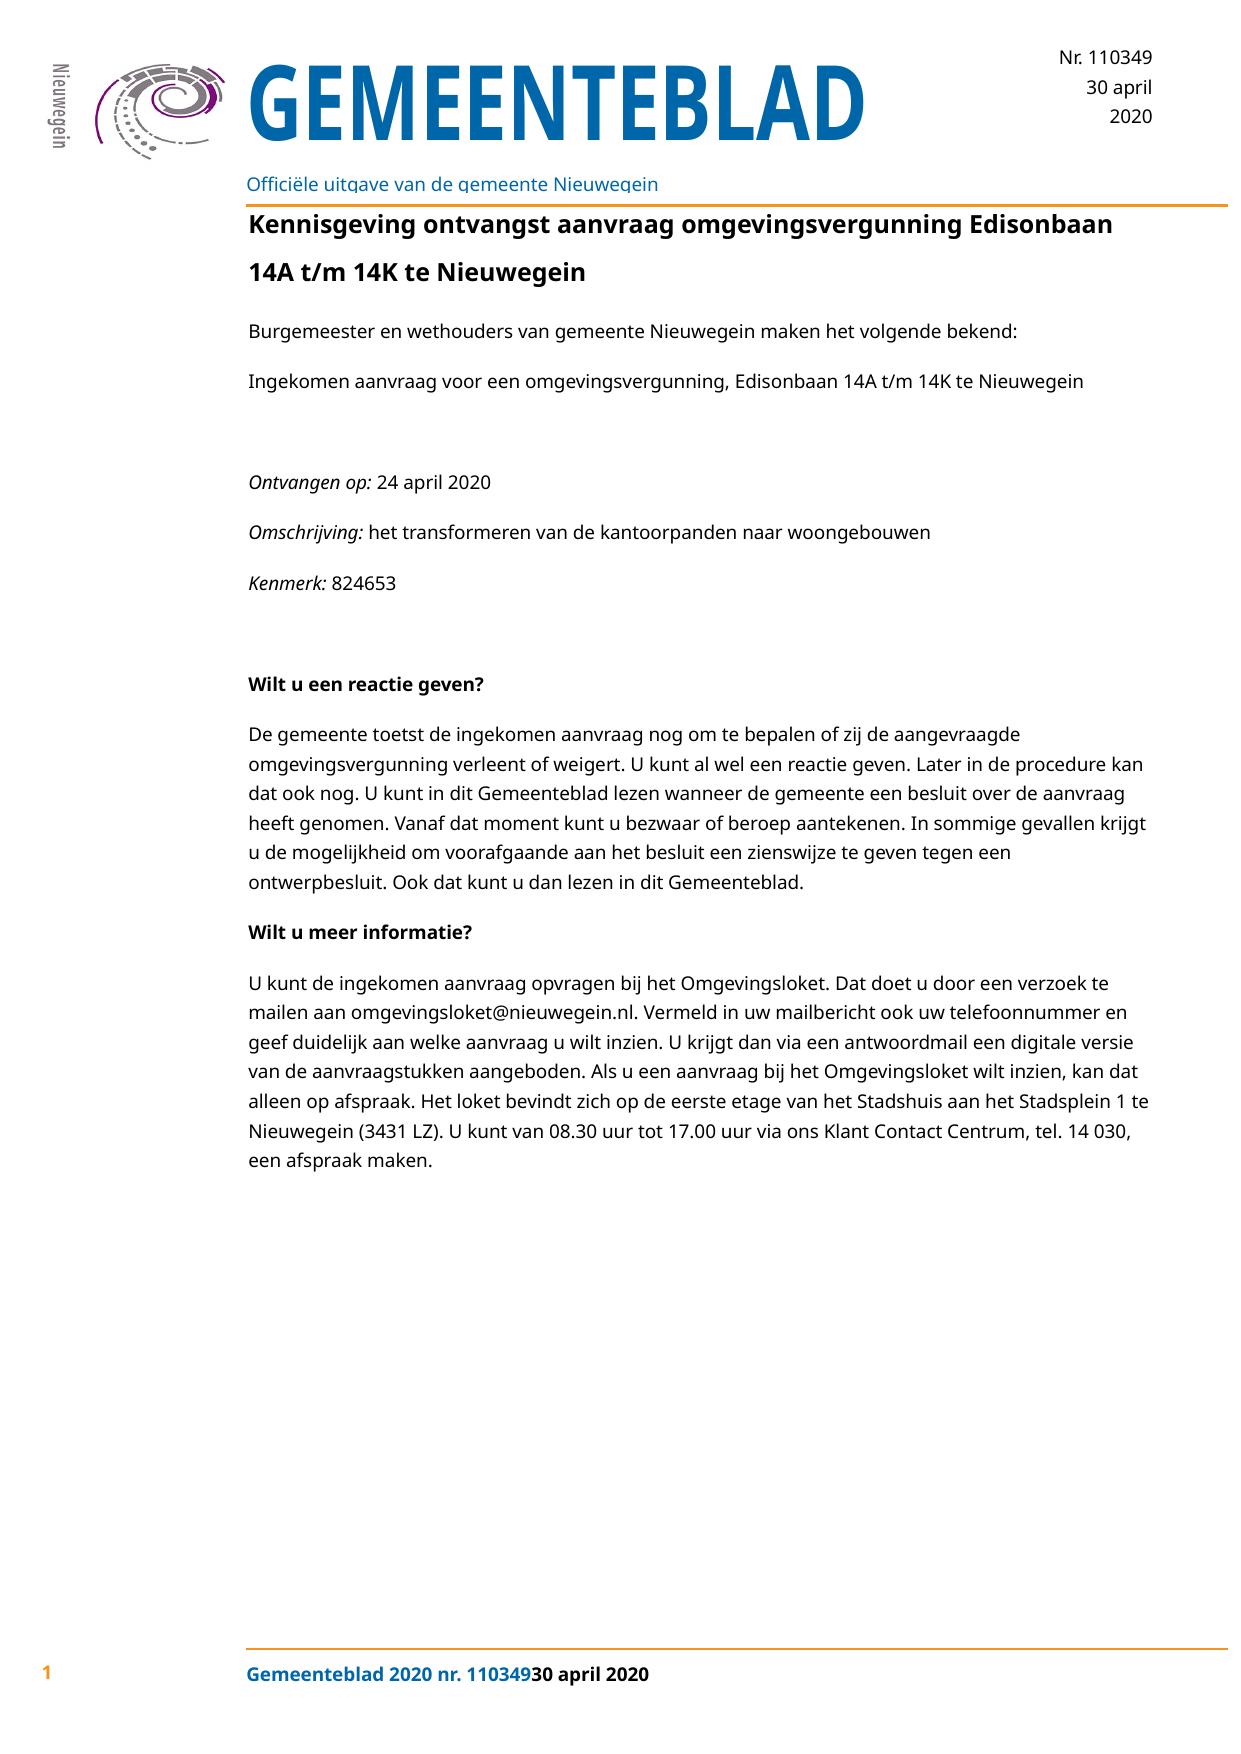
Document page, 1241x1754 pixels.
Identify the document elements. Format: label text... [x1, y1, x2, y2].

text Ingekomen aanvraag voor een omgevingsvergunning, Edisonbaan 14A t/m 14K te Nieuwegein [248, 368, 1152, 394]
picture [41, 47, 231, 172]
text De gemeente toetst de ingekomen aanvraag nog om te bepalen of zij de aangevraagde omgevingsvergunning verleent of weigert. U kunt al wel een reactie geven. Later in de procedure kan dat ook nog. U kunt in dit Gemeenteblad lezen wanneer de gemeente een besluit over de aanvraag heeft genomen. Vanaf dat moment kunt u bezwaar of beroep aantekenen. In sommige gevallen krijgt u de mogelijkheid om voorafgaande aan het besluit een zienswijze te geven tegen een ontwerpbesluit. Ook dat kunt u dan lezen in dit Gemeenteblad. [248, 721, 1152, 895]
text Wilt u meer informatie? [248, 919, 1152, 945]
text U kunt de ingekomen aanvraag opvragen bij het Omgevingsloket. Dat doet u door een verzoek te mailen aan omgevingsloket@nieuwegein.nl. Vermeld in uw mailbericht ook uw telefoonnummer en geef duidelijk aan welke aanvraag u wilt inzien. U krijgt dan via een antwoordmail een digitale versie van de aanvraagstukken aangeboden. Als u een aanvraag bij het Omgevingsloket wilt inzien, kan dat alleen op afspraak. Het loket bevindt zich op de eerste etage van het Stadshuis aan het Stadsplein 1 te Nieuwegein (3431 LZ). U kunt van 08.30 uur tot 17.00 uur via ons Klant Contact Centrum, tel. 14 030, een afspraak maken. [248, 970, 1152, 1173]
text Kenmerk: 824653 [248, 570, 1152, 596]
text Burgemeester en wethouders van gemeente Nieuwegein maken het volgende bekend: [248, 318, 1152, 344]
text Wilt u een reactie geven? [248, 671, 1152, 697]
text Kennisgeving ontvangst aanvraag omgevingsvergunning Edisonbaan 14A t/m 14K te Nieuwegein [248, 207, 1152, 288]
text Omschrijving: het transformeren van de kantoorpanden naar woongebouwen [248, 519, 1152, 545]
text Ontvangen op: 24 april 2020 [248, 469, 1152, 495]
